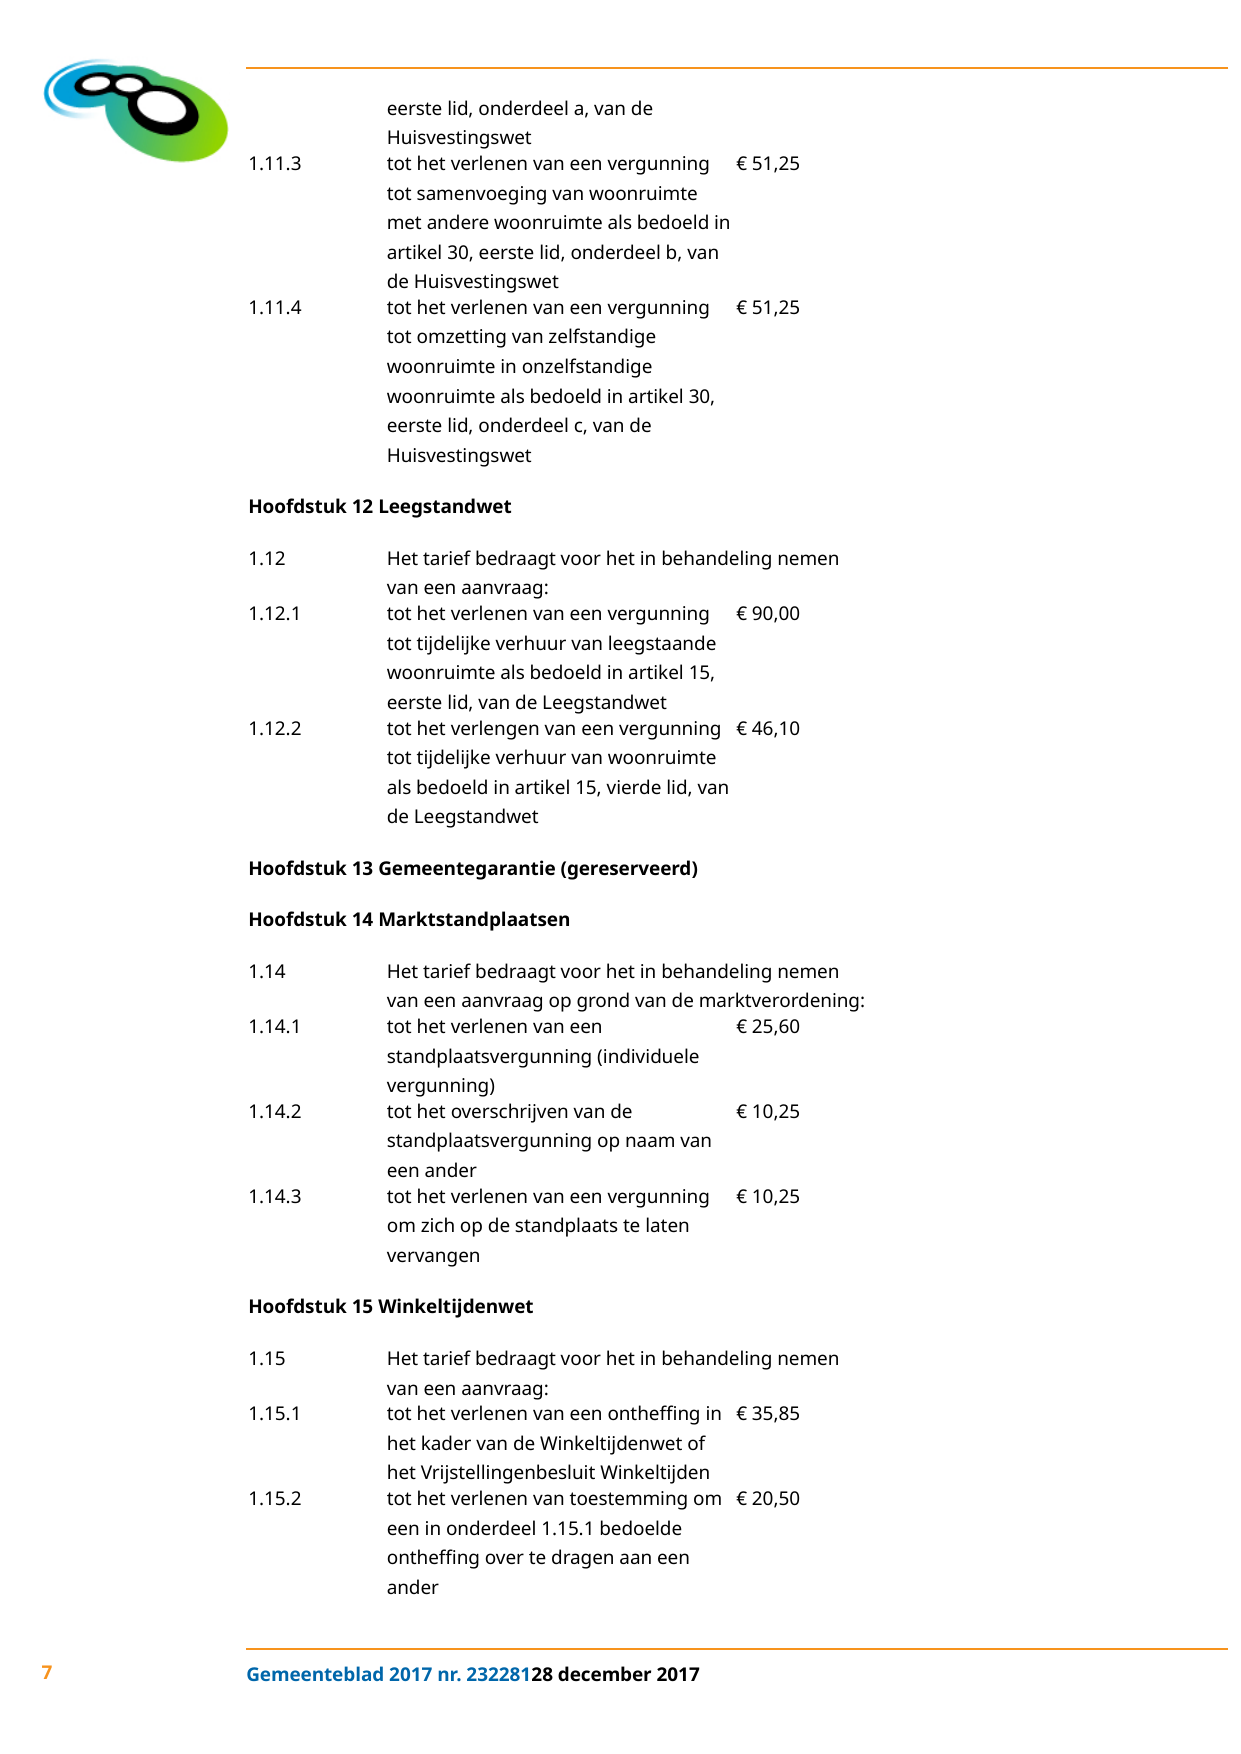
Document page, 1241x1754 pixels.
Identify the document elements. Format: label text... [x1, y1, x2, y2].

table_cell [875, 1485, 1013, 1600]
table_cell [248, 519, 874, 545]
table_cell 1.14 [248, 958, 387, 1013]
table_cell tot het verlenen van een vergunning tot samenvoeging van woonruimte met andere woonruimte als bedoeld in artikel 30, eerste lid, onderdeel b, van de Huisvestingswet [387, 150, 736, 294]
table_cell Hoofdstuk 12 Leegstandwet [248, 494, 874, 519]
table_cell [875, 494, 1013, 519]
table_cell eerste lid, onderdeel a, van de Huisvestingswet [387, 95, 736, 150]
table_cell 1.11.3 [248, 150, 387, 294]
table_cell [248, 881, 874, 906]
table_cell tot het verlenen van een vergunning om zich op de standplaats te laten vervangen [387, 1183, 736, 1268]
table_cell [875, 829, 1013, 855]
table_cell [248, 932, 874, 958]
table_cell [1013, 881, 1152, 906]
table_cell [1013, 932, 1152, 958]
table_cell € 46,10 [736, 715, 874, 829]
table_cell [1013, 494, 1152, 519]
table_cell [875, 1013, 1013, 1098]
table_cell [1013, 715, 1152, 829]
table_cell tot het verlenen van toestemming om een in onderdeel 1.15.1 bedoelde ontheffing over te dragen aan een ander [387, 1485, 736, 1600]
table_cell 1.15.1 [248, 1400, 387, 1485]
table_cell [875, 1268, 1013, 1294]
table_cell [1013, 829, 1152, 855]
table_cell [875, 95, 1013, 150]
table_cell [1013, 600, 1152, 715]
table_cell [1013, 1268, 1152, 1294]
table_cell [1013, 855, 1152, 881]
table_cell [875, 906, 1013, 932]
table_cell 1.12.1 [248, 600, 387, 715]
table_cell [875, 519, 1013, 545]
table_cell 1.14.3 [248, 1183, 387, 1268]
table_cell [1013, 1400, 1152, 1485]
table_cell [1013, 519, 1152, 545]
table_cell [248, 1319, 874, 1345]
table_cell [875, 855, 1013, 881]
table_cell 1.14.2 [248, 1098, 387, 1183]
table_cell [1013, 468, 1152, 493]
table_cell € 51,25 [736, 294, 874, 468]
table_cell [875, 1098, 1013, 1183]
table_cell [875, 294, 1013, 468]
table_cell € 20,50 [736, 1485, 874, 1600]
table_cell [248, 95, 387, 150]
table_cell [1013, 150, 1152, 294]
table_cell [875, 715, 1013, 829]
table_cell 1.14.1 [248, 1013, 387, 1098]
table_cell [875, 1400, 1013, 1485]
table_cell [875, 932, 1013, 958]
table_cell [1013, 294, 1152, 468]
table_cell tot het verlengen van een vergunning tot tijdelijke verhuur van woonruimte als bedoeld in artikel 15, vierde lid, van de Leegstandwet [387, 715, 736, 829]
table_cell Hoofdstuk 14 Marktstandplaatsen [248, 906, 874, 932]
table_cell € 25,60 [736, 1013, 874, 1098]
table_cell [875, 1345, 1013, 1400]
table_cell tot het verlenen van een ontheffing in het kader van de Winkeltijdenwet of het Vrijstellingenbesluit Winkeltijden [387, 1400, 736, 1485]
table_cell tot het overschrijven van de standplaatsvergunning op naam van een ander [387, 1098, 736, 1183]
table_cell [1013, 906, 1152, 932]
table_cell [1013, 1294, 1152, 1319]
table_cell [1013, 1485, 1152, 1600]
table_cell [1013, 95, 1152, 150]
table_cell € 90,00 [736, 600, 874, 715]
table_cell [248, 468, 874, 493]
table_cell [875, 1319, 1013, 1345]
table_cell tot het verlenen van een vergunning tot tijdelijke verhuur van leegstaande woonruimte als bedoeld in artikel 15, eerste lid, van de Leegstandwet [387, 600, 736, 715]
table_cell 1.12.2 [248, 715, 387, 829]
table_cell € 51,25 [736, 150, 874, 294]
table_cell tot het verlenen van een vergunning tot omzetting van zelfstandige woonruimte in onzelfstandige woonruimte als bedoeld in artikel 30, eerste lid, onderdeel c, van de Huisvestingswet [387, 294, 736, 468]
picture [41, 47, 231, 172]
table_cell [1013, 1013, 1152, 1098]
table_cell Het tarief bedraagt voor het in behandeling nemen van een aanvraag: [387, 1345, 874, 1400]
table_cell Hoofdstuk 15 Winkeltijdenwet [248, 1294, 874, 1319]
table_cell € 10,25 [736, 1098, 874, 1183]
table_cell [875, 468, 1013, 493]
table_cell 1.15 [248, 1345, 387, 1400]
table_cell [248, 1268, 874, 1294]
table_cell [1013, 1345, 1152, 1400]
table_cell € 10,25 [736, 1183, 874, 1268]
table_cell Het tarief bedraagt voor het in behandeling nemen van een aanvraag: [387, 545, 874, 600]
table_cell € 35,85 [736, 1400, 874, 1485]
table_cell [1013, 1098, 1152, 1183]
table_cell 1.12 [248, 545, 387, 600]
table_cell [248, 829, 874, 855]
table_cell [875, 881, 1013, 906]
table_cell [875, 958, 1013, 1013]
table_cell [736, 95, 874, 150]
table_cell 1.15.2 [248, 1485, 387, 1600]
table_cell [875, 545, 1013, 600]
table_cell [1013, 1183, 1152, 1268]
table_cell [875, 600, 1013, 715]
table_cell Het tarief bedraagt voor het in behandeling nemen van een aanvraag op grond van de marktverordening: [387, 958, 874, 1013]
table_cell Hoofdstuk 13 Gemeentegarantie (gereserveerd) [248, 855, 874, 881]
table_cell [1013, 958, 1152, 1013]
table_cell [1013, 545, 1152, 600]
table_cell 1.11.4 [248, 294, 387, 468]
table_cell [1013, 1319, 1152, 1345]
table_cell [875, 1294, 1013, 1319]
table_cell tot het verlenen van een standplaatsvergunning (individuele vergunning) [387, 1013, 736, 1098]
table_cell [875, 1183, 1013, 1268]
table_cell [875, 150, 1013, 294]
